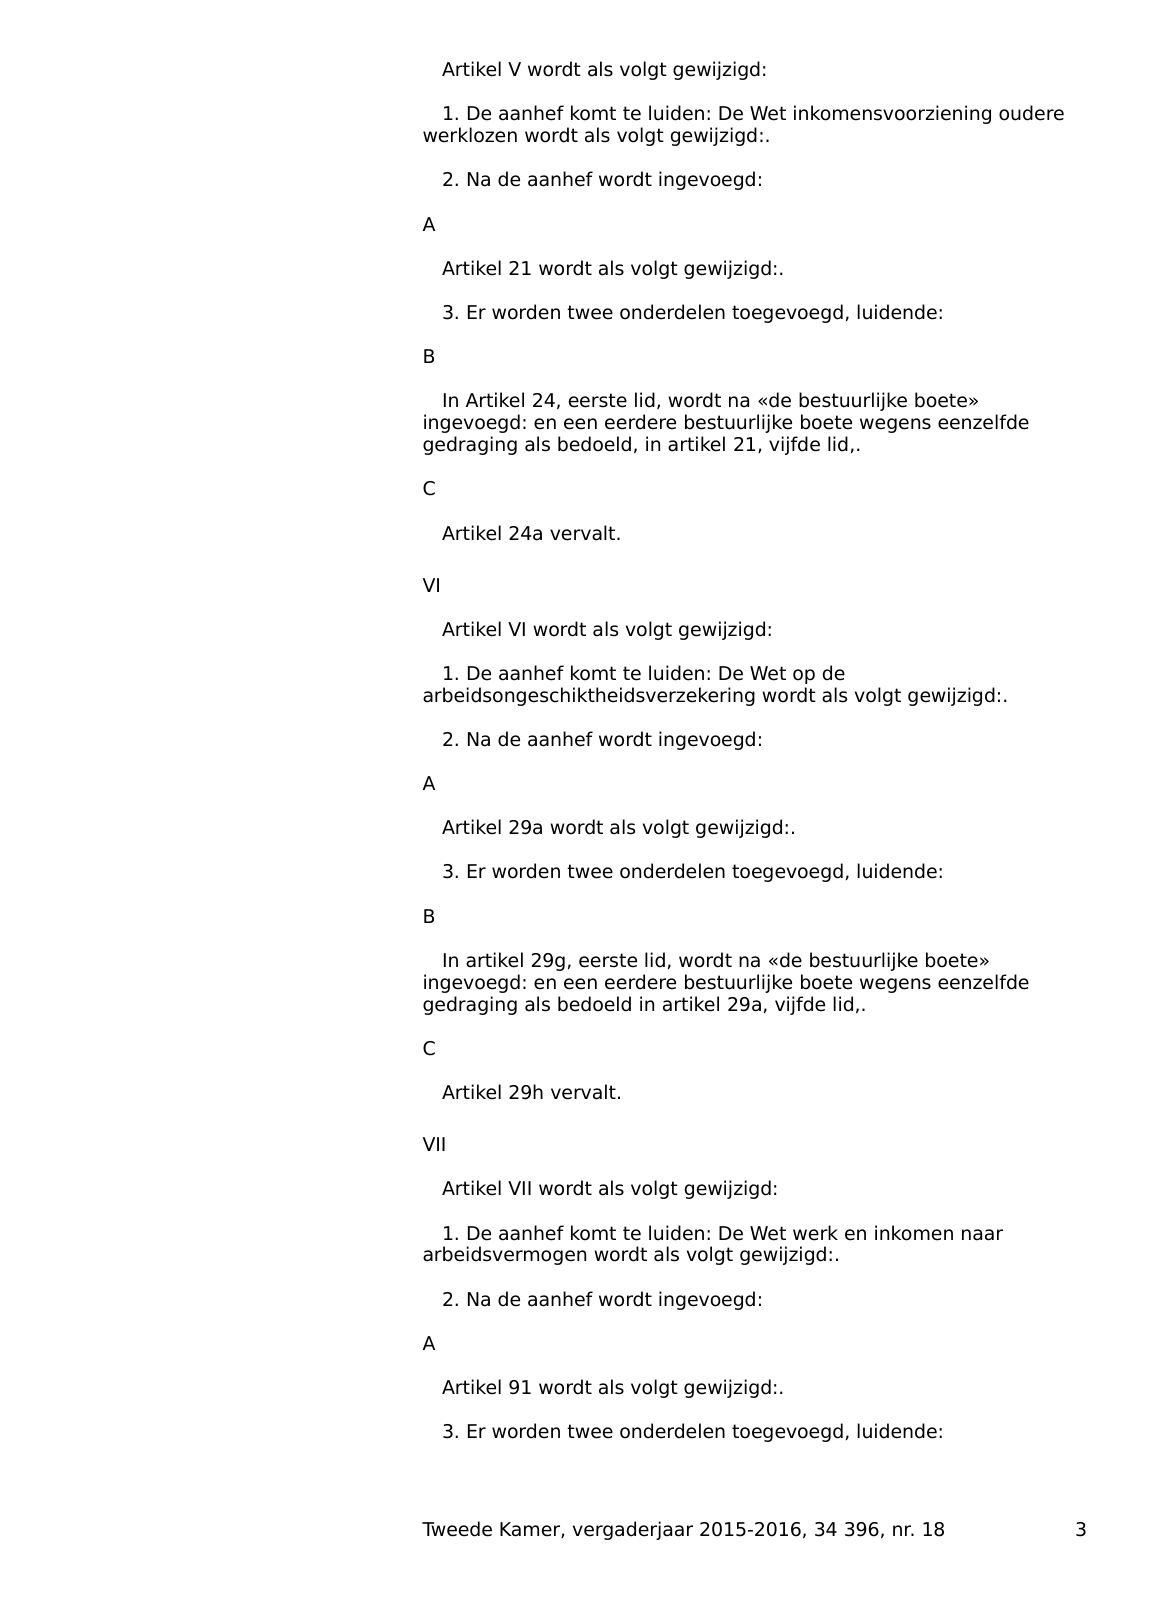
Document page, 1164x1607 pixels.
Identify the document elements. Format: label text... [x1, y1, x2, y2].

text Artikel VII wordt als volgt gewijzigd: [422, 1178, 1087, 1200]
text Artikel 29a wordt als volgt gewijzigd:. [422, 817, 1087, 839]
text 2. Na de aanhef wordt ingevoegd: [422, 729, 1087, 751]
subtitle VI [422, 574, 1087, 596]
text 3. Er worden twee onderdelen toegevoegd, luidende: [422, 861, 1087, 883]
text A [422, 1333, 1087, 1355]
text 2. Na de aanhef wordt ingevoegd: [422, 1288, 1087, 1311]
text C [422, 1038, 1087, 1060]
text Artikel V wordt als volgt gewijzigd: [422, 59, 1087, 81]
text 3. Er worden twee onderdelen toegevoegd, luidende: [422, 302, 1087, 324]
text Artikel 29h vervalt. [422, 1082, 1087, 1104]
text 3. Er worden twee onderdelen toegevoegd, luidende: [422, 1421, 1087, 1443]
text 1. De aanhef komt te luiden: De Wet werk en inkomen naar arbeidsvermogen wordt als volgt gewijzigd:. [422, 1222, 1087, 1266]
text A [422, 773, 1087, 795]
text 1. De aanhef komt te luiden: De Wet inkomensvoorziening oudere werklozen wordt als volgt gewijzigd:. [422, 103, 1087, 147]
text 2. Na de aanhef wordt ingevoegd: [422, 169, 1087, 191]
text C [422, 478, 1087, 500]
text Artikel 91 wordt als volgt gewijzigd:. [422, 1377, 1087, 1399]
text B [422, 346, 1087, 368]
text In Artikel 24, eerste lid, wordt na «de bestuurlijke boete» ingevoegd: en een eerdere bestuurlijke boete wegens eenzelfde gedraging als bedoeld, in artikel 21, vijfde lid,. [422, 390, 1087, 456]
text A [422, 213, 1087, 236]
text 1. De aanhef komt te luiden: De Wet op de arbeidsongeschiktheidsverzekering wordt als volgt gewijzigd:. [422, 663, 1087, 707]
subtitle VII [422, 1134, 1087, 1156]
text Artikel 21 wordt als volgt gewijzigd:. [422, 258, 1087, 280]
text B [422, 906, 1087, 928]
text Artikel VI wordt als volgt gewijzigd: [422, 619, 1087, 641]
text Artikel 24a vervalt. [422, 522, 1087, 544]
text In artikel 29g, eerste lid, wordt na «de bestuurlijke boete» ingevoegd: en een eerdere bestuurlijke boete wegens eenzelfde gedraging als bedoeld in artikel 29a, vijfde lid,. [422, 950, 1087, 1016]
